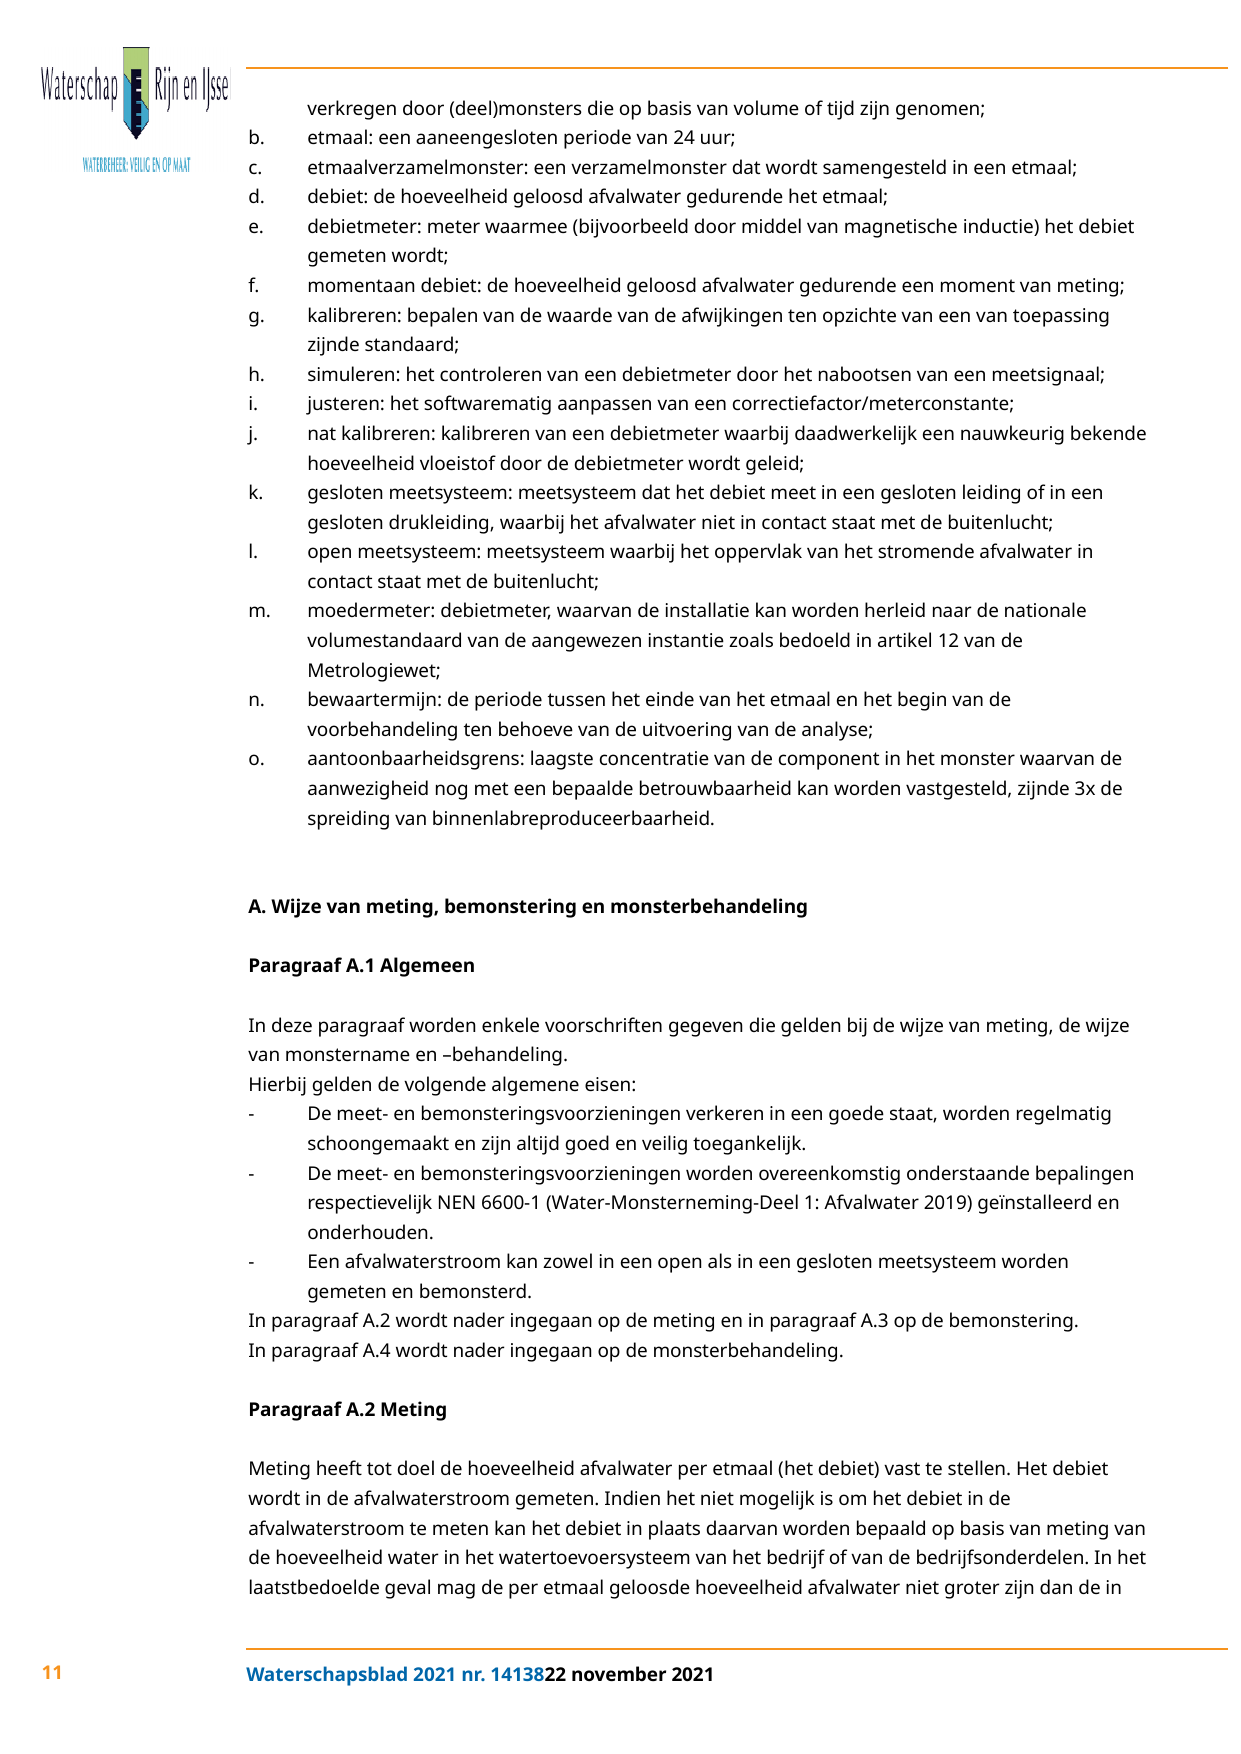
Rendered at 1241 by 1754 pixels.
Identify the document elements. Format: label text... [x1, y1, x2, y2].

text Meting heeft tot doel de hoeveelheid afvalwater per etmaal (het debiet) vast te stellen. Het debiet wordt in de afvalwaterstroom gemeten. Indien het niet mogelijk is om het debiet in de afvalwaterstroom te meten kan het debiet in plaats daarvan worden bepaald op basis van meting van de hoeveelheid water in het watertoevoersysteem van het bedrijf of van de bedrijfsonderdelen. In het laatstbedoelde geval mag de per etmaal geloosde hoeveelheid afvalwater niet groter zijn dan de in [248, 1456, 1152, 1600]
list aantoonbaarheidsgrens: laagste concentratie van de component in het monster waarvan de aanwezigheid nog met een bepaalde betrouwbaarheid kan worden vastgesteld, zijnde 3x de spreiding van binnenlabreproduceerbaarheid. [248, 746, 1152, 831]
text In deze paragraaf worden enkele voorschriften gegeven die gelden bij de wijze van meting, de wijze van monstername en –behandeling. [248, 1012, 1152, 1067]
list De meet- en bemonsteringsvoorzieningen worden overeenkomstig onderstaande bepalingen respectievelijk NEN 6600-1 (Water-Monsterneming-Deel 1: Afvalwater 2019) geïnstalleerd en onderhouden. [248, 1160, 1152, 1245]
list open meetsysteem: meetsysteem waarbij het oppervlak van het stromende afvalwater in contact staat met de buitenlucht; [248, 538, 1152, 594]
text Hierbij gelden de volgende algemene eisen: [248, 1071, 1152, 1097]
list gesloten meetsysteem: meetsysteem dat het debiet meet in een gesloten leiding of in een gesloten drukleiding, waarbij het afvalwater niet in contact staat met de buitenlucht; [248, 479, 1152, 535]
list kalibreren: bepalen van de waarde van de afwijkingen ten opzichte van een van toepassing zijnde standaard; [248, 302, 1152, 357]
text Paragraaf A.1 Algemeen [248, 953, 1152, 978]
list moedermeter: debietmeter, waarvan de installatie kan worden herleid naar de nationale volumestandaard van de aangewezen instantie zoals bedoeld in artikel 12 van de Metrologiewet; [248, 598, 1152, 683]
picture [41, 47, 231, 172]
list verkregen door (deel)monsters die op basis van volume of tijd zijn genomen; [248, 95, 1152, 121]
text In paragraaf A.4 wordt nader ingegaan op de monsterbehandeling. [248, 1337, 1152, 1363]
list justeren: het softwarematig aanpassen van een correctiefactor/meterconstante; [248, 391, 1152, 416]
list etmaal: een aaneengesloten periode van 24 uur; [248, 124, 1152, 150]
list debiet: de hoeveelheid geloosd afvalwater gedurende het etmaal; [248, 183, 1152, 209]
text A. Wijze van meting, bemonstering en monsterbehandeling [248, 893, 1152, 919]
list simuleren: het controleren van een debietmeter door het nabootsen van een meetsignaal; [248, 361, 1152, 387]
list De meet- en bemonsteringsvoorzieningen verkeren in een goede staat, worden regelmatig schoongemaakt en zijn altijd goed en veilig toegankelijk. [248, 1101, 1152, 1156]
text Paragraaf A.2 Meting [248, 1396, 1152, 1422]
list debietmeter: meter waarmee (bijvoorbeeld door middel van magnetische inductie) het debiet gemeten wordt; [248, 213, 1152, 268]
list Een afvalwaterstroom kan zowel in een open als in een gesloten meetsysteem worden gemeten en bemonsterd. [248, 1248, 1152, 1304]
text In paragraaf A.2 wordt nader ingegaan op de meting en in paragraaf A.3 op de bemonstering. [248, 1308, 1152, 1333]
list nat kalibreren: kalibreren van een debietmeter waarbij daadwerkelijk een nauwkeurig bekende hoeveelheid vloeistof door de debietmeter wordt geleid; [248, 420, 1152, 476]
list momentaan debiet: de hoeveelheid geloosd afvalwater gedurende een moment van meting; [248, 272, 1152, 298]
list bewaartermijn: de periode tussen het einde van het etmaal en het begin van de voorbehandeling ten behoeve van de uitvoering van de analyse; [248, 686, 1152, 742]
list etmaalverzamelmonster: een verzamelmonster dat wordt samengesteld in een etmaal; [248, 154, 1152, 180]
